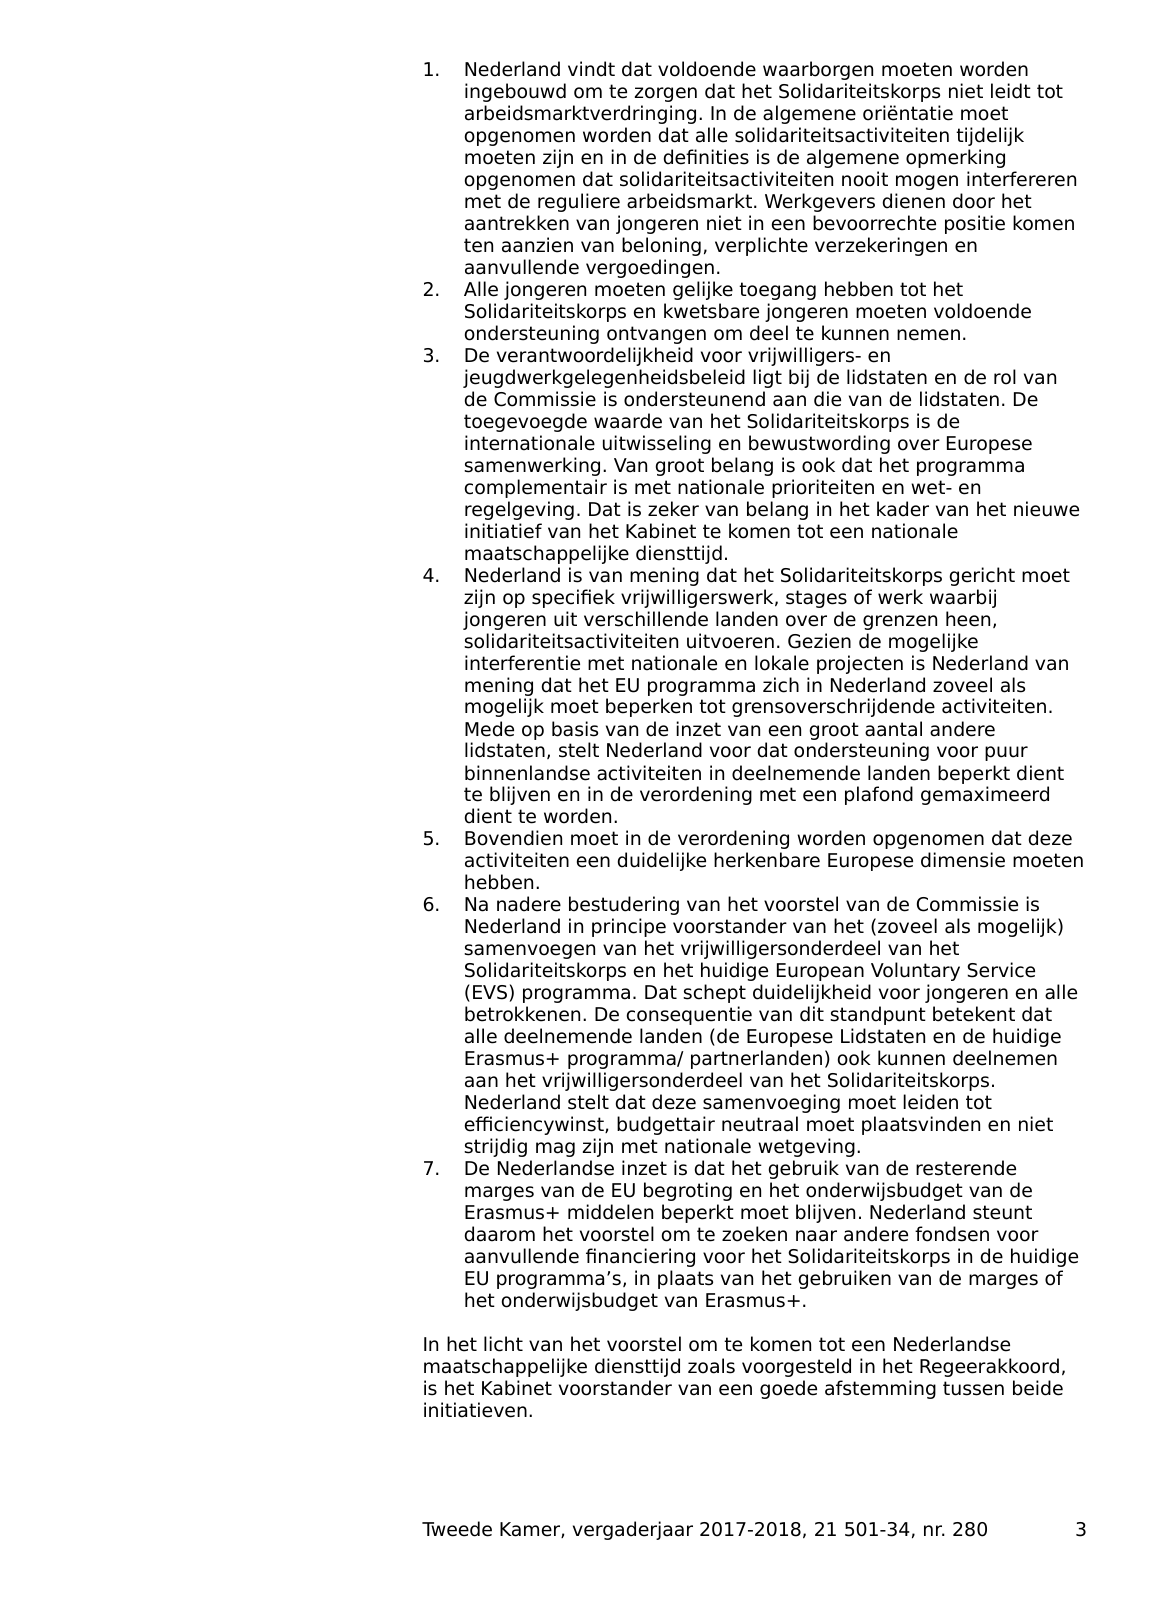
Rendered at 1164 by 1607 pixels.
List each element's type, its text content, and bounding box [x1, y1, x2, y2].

text In het licht van het voorstel om te komen tot een Nederlandse maatschappelijke diensttijd zoals voorgesteld in het Regeerakkoord, is het Kabinet voorstander van een goede afstemming tussen beide initiatieven. [422, 1334, 1087, 1422]
text 7. De Nederlandse inzet is dat het gebruik van de resterende marges van de EU begroting en het onderwijsbudget van de Erasmus+ middelen beperkt moet blijven. Nederland steunt daarom het voorstel om te zoeken naar andere fondsen voor aanvullende financiering voor het Solidariteitskorps in de huidige EU programma’s, in plaats van het gebruiken van de marges of het onderwijsbudget van Erasmus+. [422, 1158, 1087, 1312]
text 6. Na nadere bestudering van het voorstel van de Commissie is Nederland in principe voorstander van het (zoveel als mogelijk) samenvoegen van het vrijwilligersonderdeel van het Solidariteitskorps en het huidige European Voluntary Service (EVS) programma. Dat schept duidelijkheid voor jongeren en alle betrokkenen. De consequentie van dit standpunt betekent dat alle deelnemende landen (de Europese Lidstaten en de huidige Erasmus+ programma/ partnerlanden) ook kunnen deelnemen aan het vrijwilligersonderdeel van het Solidariteitskorps. Nederland stelt dat deze samenvoeging moet leiden tot efficiencywinst, budgettair neutraal moet plaatsvinden en niet strijdig mag zijn met nationale wetgeving. [422, 894, 1087, 1158]
text 4. Nederland is van mening dat het Solidariteitskorps gericht moet zijn op specifiek vrijwilligerswerk, stages of werk waarbij jongeren uit verschillende landen over de grenzen heen, solidariteitsactiviteiten uitvoeren. Gezien de mogelijke interferentie met nationale en lokale projecten is Nederland van mening dat het EU programma zich in Nederland zoveel als mogelijk moet beperken tot grensoverschrijdende activiteiten. Mede op basis van de inzet van een groot aantal andere lidstaten, stelt Nederland voor dat ondersteuning voor puur binnenlandse activiteiten in deelnemende landen beperkt dient te blijven en in de verordening met een plafond gemaximeerd dient te worden. [422, 564, 1087, 828]
text 1. Nederland vindt dat voldoende waarborgen moeten worden ingebouwd om te zorgen dat het Solidariteitskorps niet leidt tot arbeidsmarktverdringing. In de algemene oriëntatie moet opgenomen worden dat alle solidariteitsactiviteiten tijdelijk moeten zijn en in de definities is de algemene opmerking opgenomen dat solidariteitsactiviteiten nooit mogen interfereren met de reguliere arbeidsmarkt. Werkgevers dienen door het aantrekken van jongeren niet in een bevoorrechte positie komen ten aanzien van beloning, verplichte verzekeringen en aanvullende vergoedingen. [422, 59, 1087, 279]
text 3. De verantwoordelijkheid voor vrijwilligers- en jeugdwerkgelegenheidsbeleid ligt bij de lidstaten en de rol van de Commissie is ondersteunend aan die van de lidstaten. De toegevoegde waarde van het Solidariteitskorps is de internationale uitwisseling en bewustwording over Europese samenwerking. Van groot belang is ook dat het programma complementair is met nationale prioriteiten en wet- en regelgeving. Dat is zeker van belang in het kader van het nieuwe initiatief van het Kabinet te komen tot een nationale maatschappelijke diensttijd. [422, 345, 1087, 564]
text 5. Bovendien moet in de verordening worden opgenomen dat deze activiteiten een duidelijke herkenbare Europese dimensie moeten hebben. [422, 828, 1087, 894]
text 2. Alle jongeren moeten gelijke toegang hebben tot het Solidariteitskorps en kwetsbare jongeren moeten voldoende ondersteuning ontvangen om deel te kunnen nemen. [422, 279, 1087, 345]
